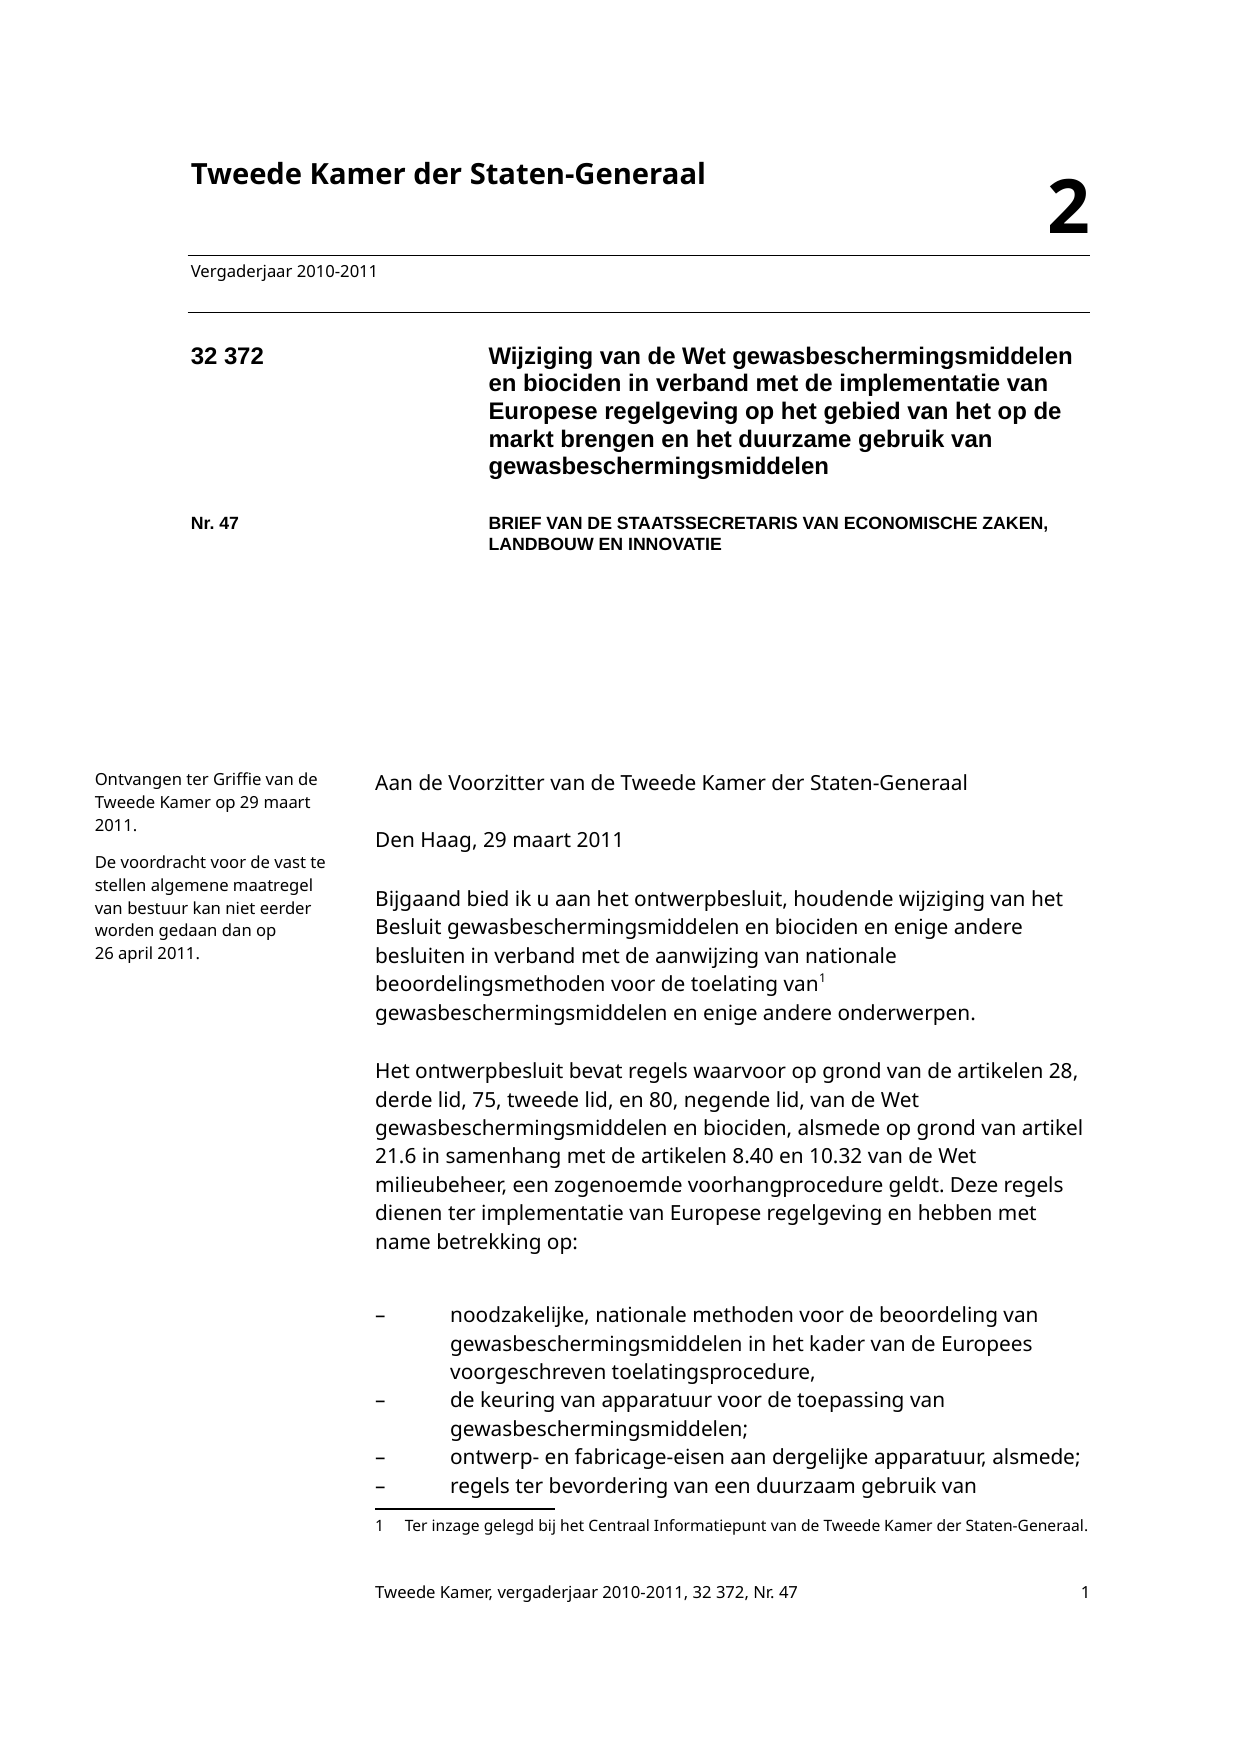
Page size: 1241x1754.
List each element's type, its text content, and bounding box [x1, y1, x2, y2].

table_cell Wijziging van de Wet gewasbeschermingsmiddelen en biociden in verband met de implementatie van Europese regelgeving op het gebied van het op de markt brengen en het duurzame gebruik van gewasbeschermingsmiddelen [485, 339, 1090, 510]
text Ontvangen ter Griffie van de Tweede Kamer op 29 maart 2011. [94, 768, 328, 836]
table_cell Nr. 47 [188, 510, 485, 649]
list noodzakelijke, nationale methoden voor de beoordeling van gewasbeschermingsmiddelen in het kader van de Europees voorgeschreven toelatingsprocedure, [375, 1300, 1090, 1386]
table_cell [485, 313, 1090, 339]
table_header 2 [910, 150, 1090, 255]
table_header Tweede Kamer der Staten-Generaal [188, 150, 909, 255]
text Aan de Voorzitter van de Tweede Kamer der Staten-Generaal [375, 768, 1090, 796]
table_cell Vergaderjaar 2010-2011 [188, 256, 485, 312]
table_cell BRIEF VAN DE STAATSSECRETARIS VAN ECONOMISCHE ZAKEN, LANDBOUW EN INNOVATIE [485, 510, 1090, 649]
table_cell [188, 313, 485, 339]
text Bijgaand bied ik u aan het ontwerpbesluit, houdende wijziging van het Besluit gewasbeschermingsmiddelen en biociden en enige andere besluiten in verband met de aanwijzing van nationale beoordelingsmethoden voor de toelating van gewasbeschermingsmiddelen en enige andere onderwerpen. [375, 884, 1090, 1026]
text Den Haag, 29 maart 2011 [375, 826, 1090, 854]
text De voordracht voor de vast te stellen algemene maatregel van bestuur kan niet eerder worden gedaan dan op 26 april 2011. [94, 851, 328, 964]
table_cell 32 372 [188, 339, 485, 510]
text [94, 836, 328, 851]
list de keuring van apparatuur voor de toepassing van gewasbeschermingsmiddelen; [375, 1386, 1090, 1442]
table_cell [485, 256, 1090, 312]
text Het ontwerpbesluit bevat regels waarvoor op grond van de artikelen 28, derde lid, 75, tweede lid, en 80, negende lid, van de Wet gewasbeschermingsmiddelen en biociden, alsmede op grond van artikel 21.6 in samenhang met de artikelen 8.40 en 10.32 van de Wet milieubeheer, een zogenoemde voorhangprocedure geldt. Deze regels dienen ter implementatie van Europese regelgeving en hebben met name betrekking op: [375, 1056, 1090, 1255]
text Ter inzage gelegd bij het Centraal Informatiepunt van de Tweede Kamer der Staten-Generaal. [375, 1479, 1090, 1536]
list ontwerp- en fabricage-eisen aan dergelijke apparatuur, alsmede; [375, 1442, 1090, 1471]
